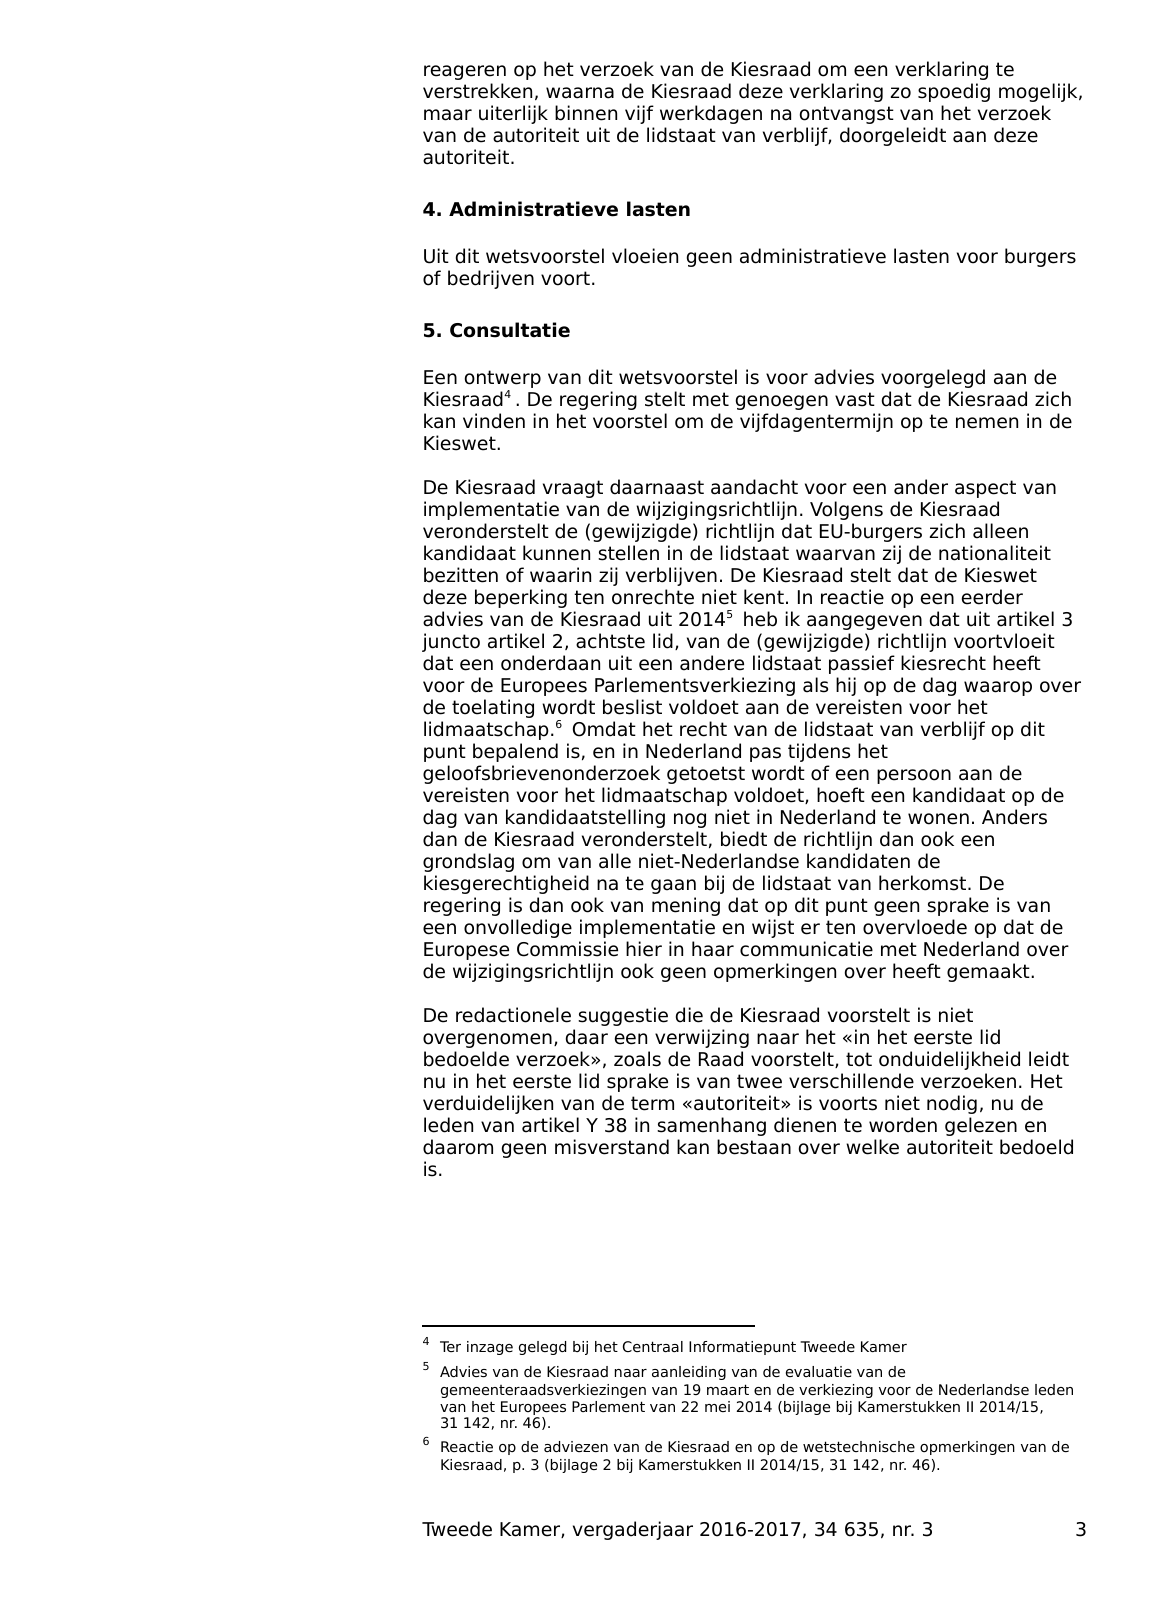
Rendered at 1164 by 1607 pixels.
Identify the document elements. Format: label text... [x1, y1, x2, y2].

subtitle 5. Consultatie [422, 320, 1087, 342]
subtitle 4. Administratieve lasten [422, 199, 1087, 221]
text De redactionele suggestie die de Kiesraad voorstelt is niet overgenomen, daar een verwijzing naar het «in het eerste lid bedoelde verzoek», zoals de Raad voorstelt, tot onduidelijkheid leidt nu in het eerste lid sprake is van twee verschillende verzoeken. Het verduidelijken van de term «autoriteit» is voorts niet nodig, nu de leden van artikel Y 38 in samenhang dienen te worden gelezen en daarom geen misverstand kan bestaan over welke autoriteit bedoeld is. [422, 1005, 1087, 1181]
text reageren op het verzoek van de Kiesraad om een verklaring te verstrekken, waarna de Kiesraad deze verklaring zo spoedig mogelijk, maar uiterlijk binnen vijf werkdagen na ontvangst van het verzoek van de autoriteit uit de lidstaat van verblijf, doorgeleidt aan deze autoriteit. [422, 59, 1087, 169]
text Ter inzage gelegd bij het Centraal Informatiepunt Tweede Kamer [422, 1335, 1087, 1357]
text Reactie op de adviezen van de Kiesraad en op de wetstechnische opmerkingen van de Kiesraad, p. 3 (bijlage 2 bij Kamerstukken II 2014/15, 31 142, nr. 46). [422, 1435, 1087, 1474]
text Advies van de Kiesraad naar aanleiding van de evaluatie van de gemeenteraadsverkiezingen van 19 maart en de verkiezing voor de Nederlandse leden van het Europees Parlement van 22 mei 2014 (bijlage bij Kamerstukken II 2014/15, 31 142, nr. 46). [422, 1360, 1087, 1432]
text Uit dit wetsvoorstel vloeien geen administratieve lasten voor burgers of bedrijven voort. [422, 246, 1087, 290]
text Een ontwerp van dit wetsvoorstel is voor advies voorgelegd aan de Kiesraad. De regering stelt met genoegen vast dat de Kiesraad zich kan vinden in het voorstel om de vijfdagentermijn op te nemen in de Kieswet. [422, 367, 1087, 455]
text De Kiesraad vraagt daarnaast aandacht voor een ander aspect van implementatie van de wijzigingsrichtlijn. Volgens de Kiesraad veronderstelt de (gewijzigde) richtlijn dat EU-burgers zich alleen kandidaat kunnen stellen in de lidstaat waarvan zij de nationaliteit bezitten of waarin zij verblijven. De Kiesraad stelt dat de Kieswet deze beperking ten onrechte niet kent. In reactie op een eerder advies van de Kiesraad uit 2014 heb ik aangegeven dat uit artikel 3 juncto artikel 2, achtste lid, van de (gewijzigde) richtlijn voortvloeit dat een onderdaan uit een andere lidstaat passief kiesrecht heeft voor de Europees Parlementsverkiezing als hij op de dag waarop over de toelating wordt beslist voldoet aan de vereisten voor het lidmaatschap. Omdat het recht van de lidstaat van verblijf op dit punt bepalend is, en in Nederland pas tijdens het geloofsbrievenonderzoek getoetst wordt of een persoon aan de vereisten voor het lidmaatschap voldoet, hoeft een kandidaat op de dag van kandidaatstelling nog niet in Nederland te wonen. Anders dan de Kiesraad veronderstelt, biedt de richtlijn dan ook een grondslag om van alle niet-Nederlandse kandidaten de kiesgerechtigheid na te gaan bij de lidstaat van herkomst. De regering is dan ook van mening dat op dit punt geen sprake is van een onvolledige implementatie en wijst er ten overvloede op dat de Europese Commissie hier in haar communicatie met Nederland over de wijzigingsrichtlijn ook geen opmerkingen over heeft gemaakt. [422, 477, 1087, 982]
